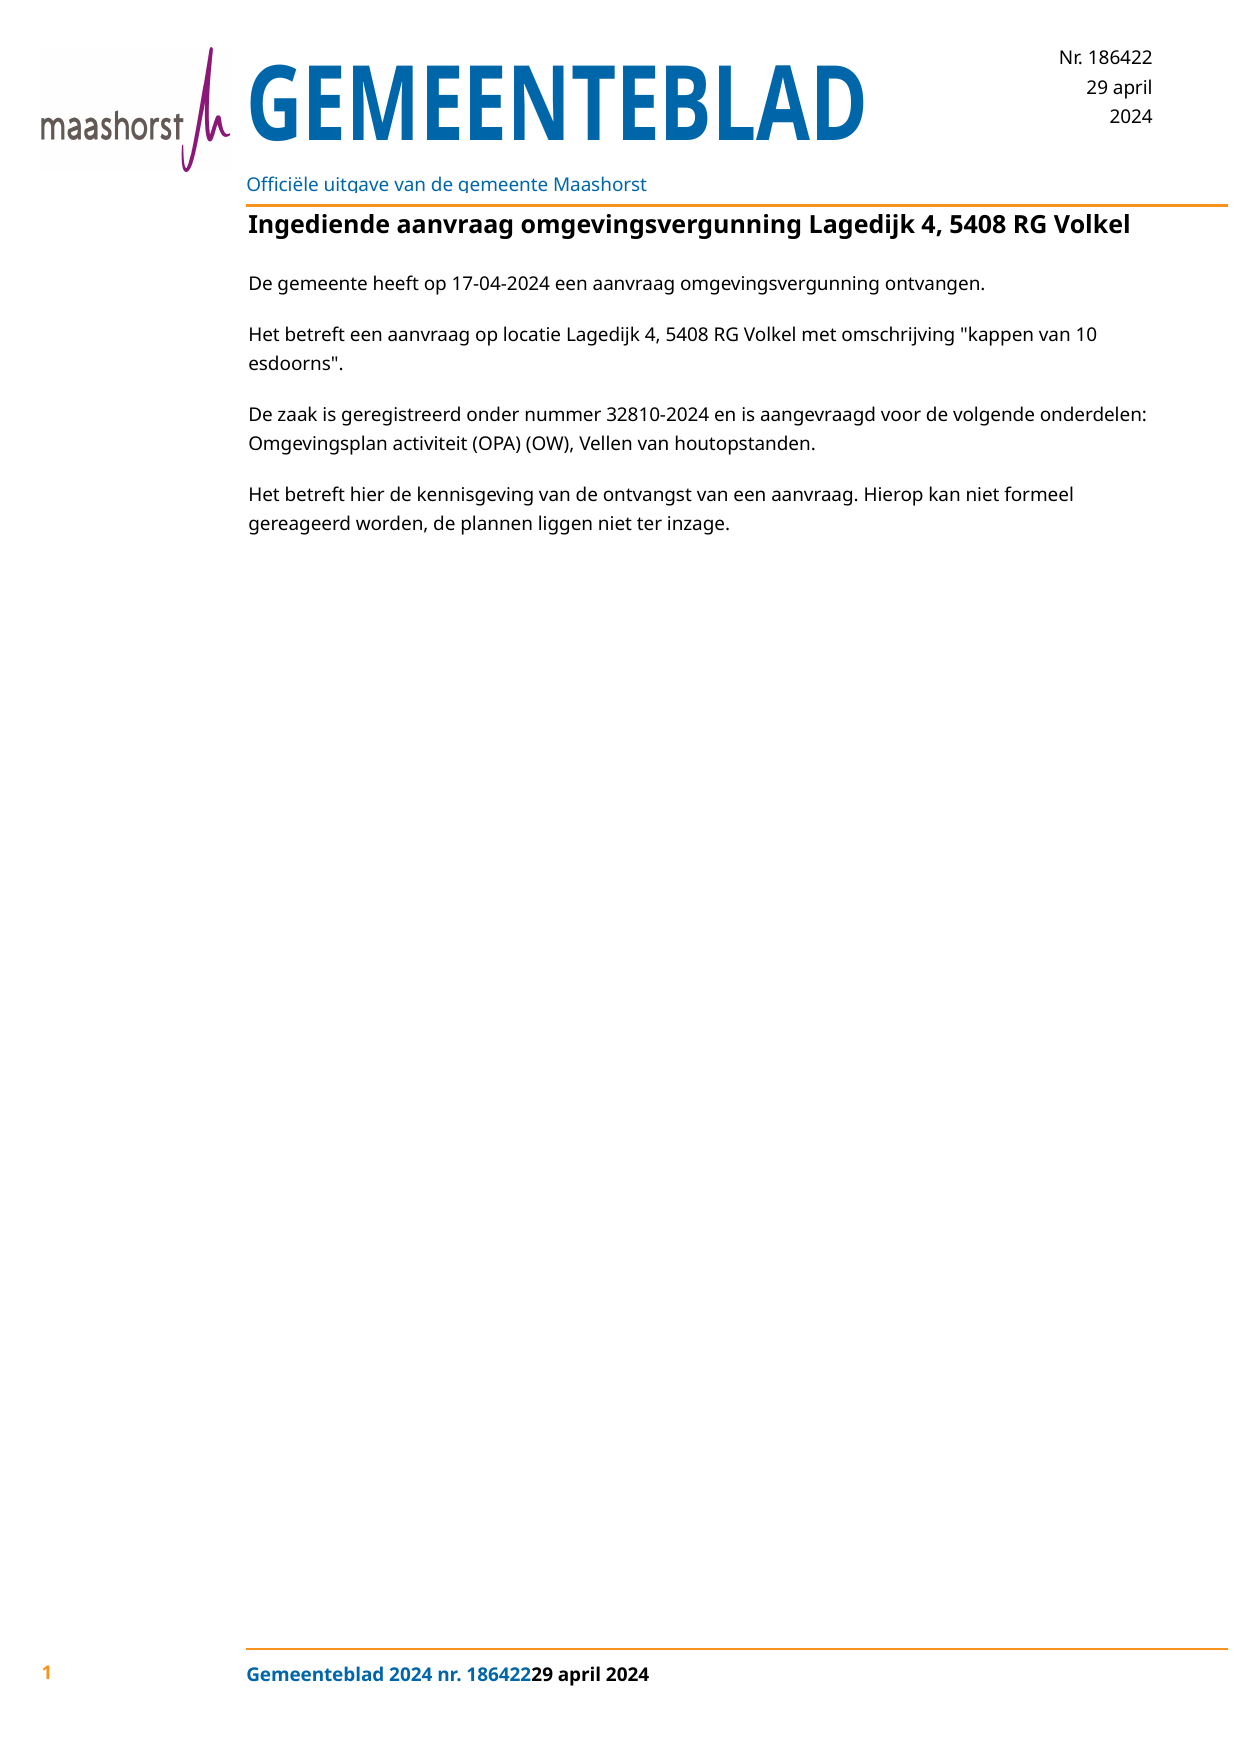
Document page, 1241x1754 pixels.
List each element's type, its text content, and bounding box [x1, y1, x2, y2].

picture [41, 47, 231, 172]
text Het betreft hier de kennisgeving van de ontvangst van een aanvraag. Hierop kan niet formeel gereageerd worden, de plannen liggen niet ter inzage. [248, 481, 1152, 536]
text Het betreft een aanvraag op locatie Lagedijk 4, 5408 RG Volkel met omschrijving "kappen van 10 esdoorns". [248, 321, 1152, 376]
text De zaak is geregistreerd onder nummer 32810-2024 en is aangevraagd voor de volgende onderdelen: Omgevingsplan activiteit (OPA) (OW), Vellen van houtopstanden. [248, 401, 1152, 456]
text Ingediende aanvraag omgevingsvergunning Lagedijk 4, 5408 RG Volkel [248, 207, 1152, 241]
text De gemeente heeft op 17-04-2024 een aanvraag omgevingsvergunning ontvangen. [248, 270, 1152, 296]
